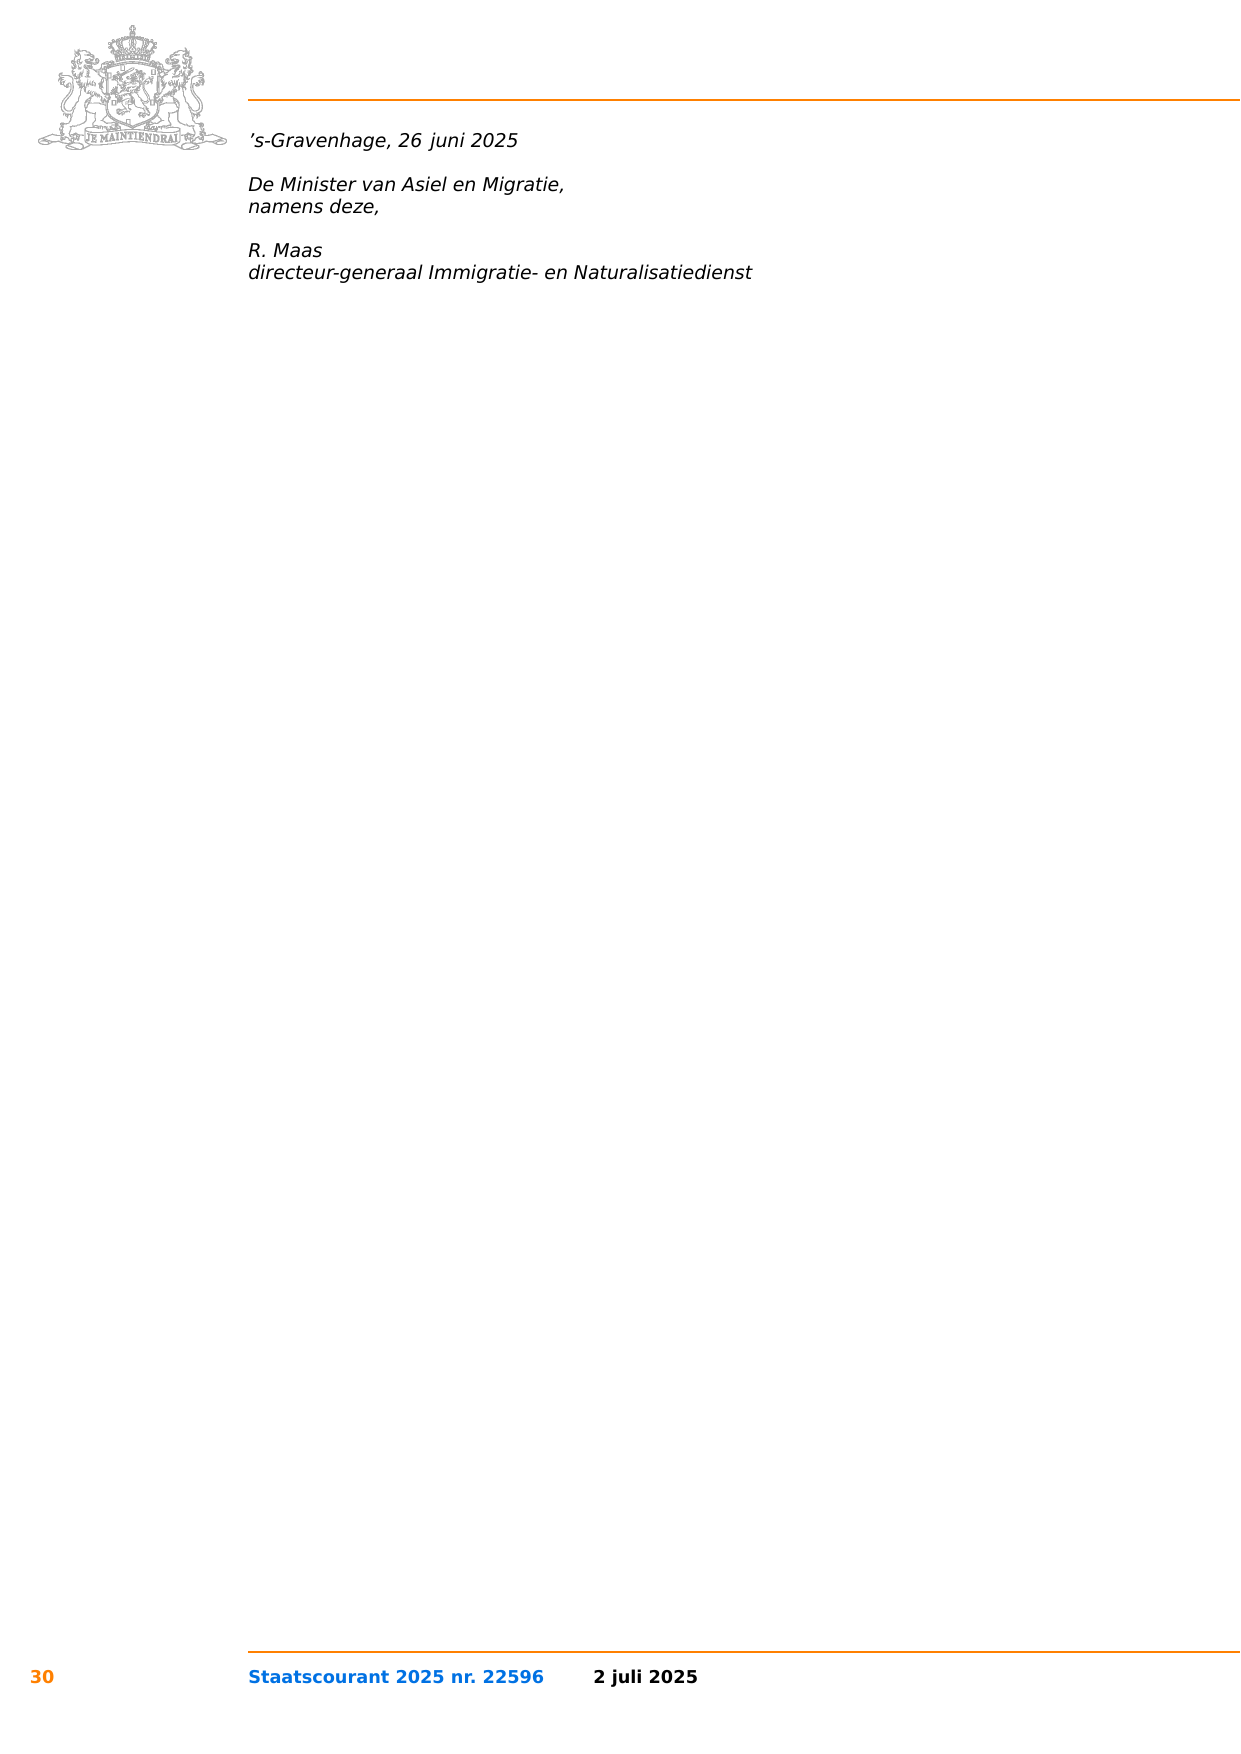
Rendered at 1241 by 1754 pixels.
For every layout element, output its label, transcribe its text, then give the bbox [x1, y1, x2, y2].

picture [38, 25, 227, 150]
text De Minister van Asiel en Migratie, namens deze, R. Maas directeur-generaal Immigratie- en Naturalisatiedienst [248, 174, 1163, 284]
text ’s-Gravenhage, 26 juni 2025 [248, 130, 1163, 152]
